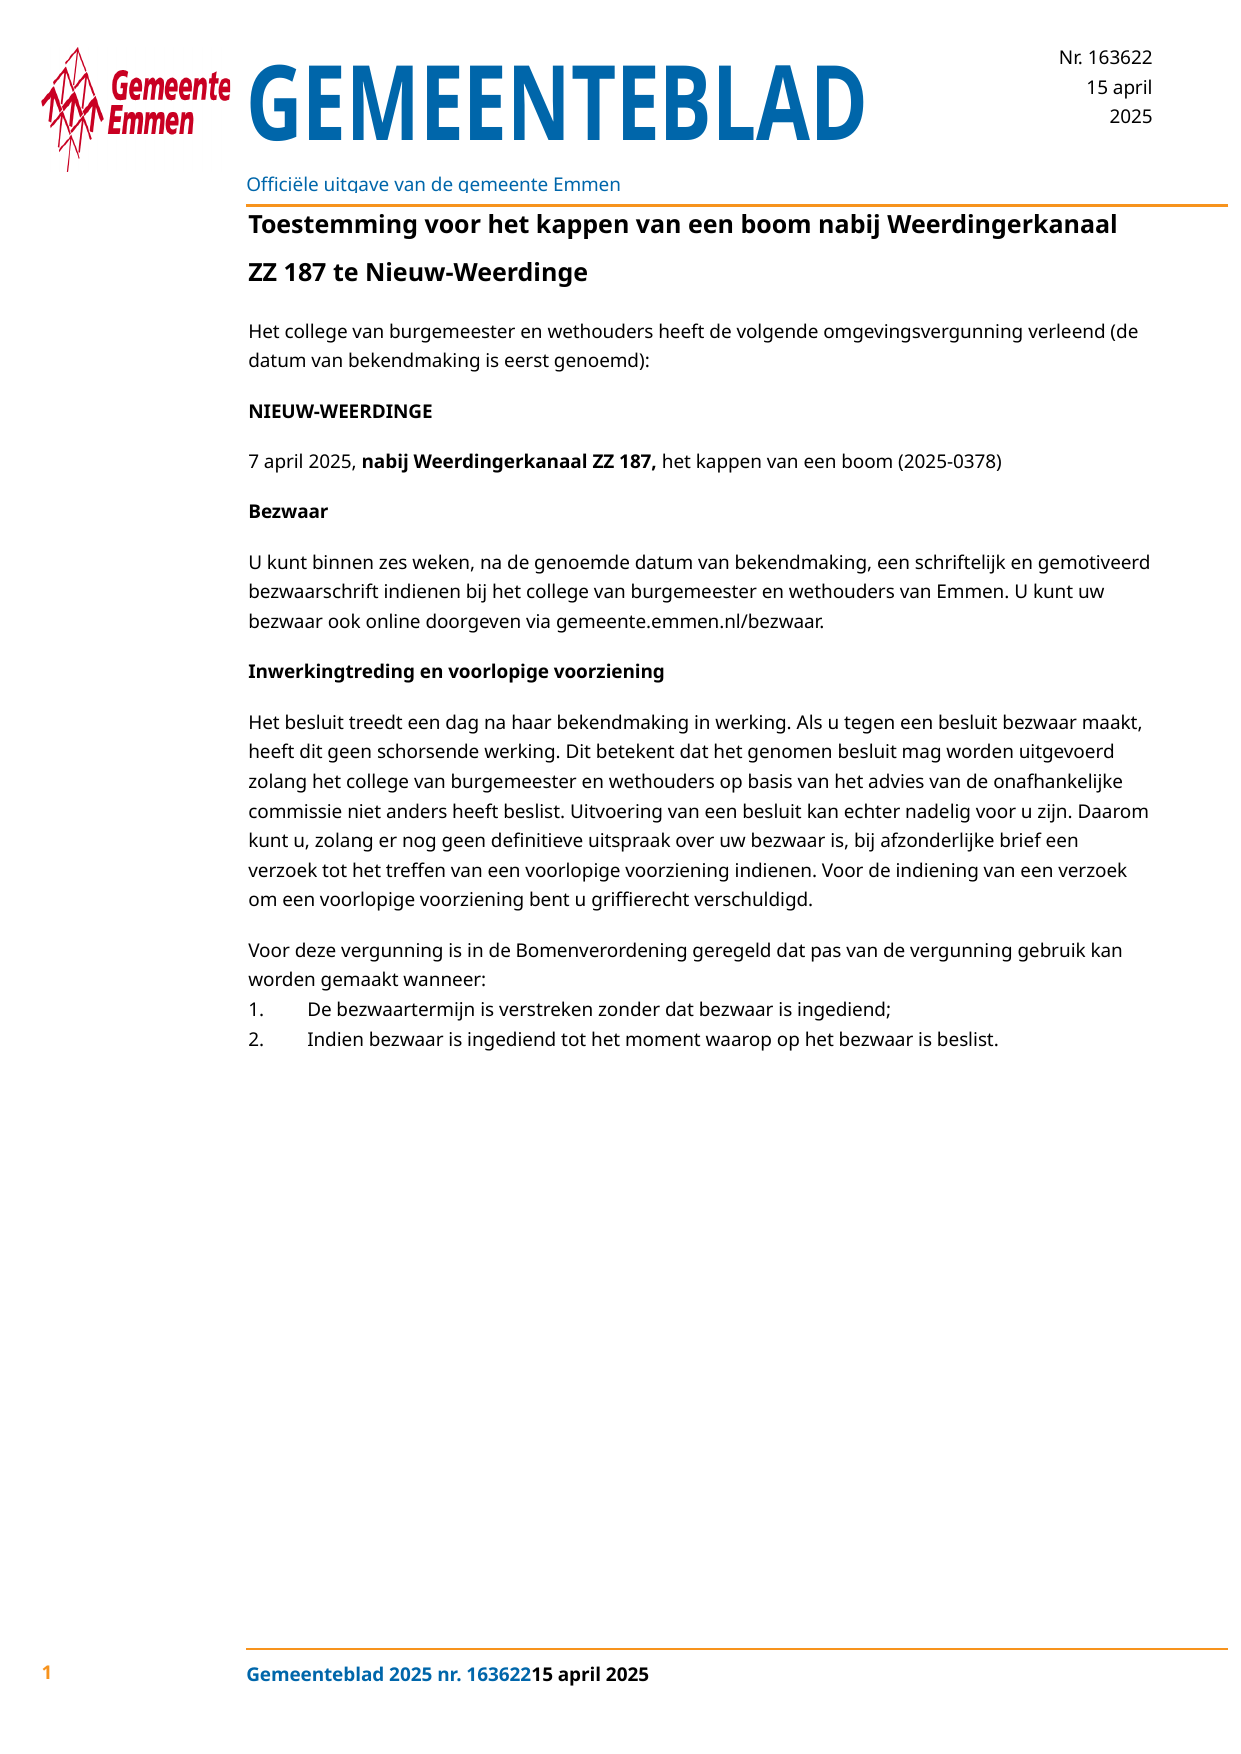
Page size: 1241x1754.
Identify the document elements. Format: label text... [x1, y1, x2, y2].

text Inwerkingtreding en voorlopige voorziening [248, 659, 1152, 684]
text U kunt binnen zes weken, na de genoemde datum van bekendmaking, een schriftelijk en gemotiveerd bezwaarschrift indienen bij het college van burgemeester en wethouders van Emmen. U kunt uw bezwaar ook online doorgeven via gemeente.emmen.nl/bezwaar. [248, 549, 1152, 634]
list Indien bezwaar is ingediend tot het moment waarop op het bezwaar is beslist. [248, 1026, 1152, 1052]
text NIEUW-WEERDINGE [248, 398, 1152, 424]
picture [41, 47, 231, 172]
text Het college van burgemeester en wethouders heeft de volgende omgevingsvergunning verleend (de datum van bekendmaking is eerst genoemd): [248, 318, 1152, 373]
text Bezwaar [248, 499, 1152, 524]
text Voor deze vergunning is in de Bomenverordening geregeld dat pas van de vergunning gebruik kan worden gemaakt wanneer: [248, 937, 1152, 992]
text Toestemming voor het kappen van een boom nabij Weerdingerkanaal ZZ 187 te Nieuw-Weerdinge [248, 207, 1152, 288]
list De bezwaartermijn is verstreken zonder dat bezwaar is ingediend; [248, 996, 1152, 1022]
text Het besluit treedt een dag na haar bekendmaking in werking. Als u tegen een besluit bezwaar maakt, heeft dit geen schorsende werking. Dit betekent dat het genomen besluit mag worden uitgevoerd zolang het college van burgemeester en wethouders op basis van het advies van de onafhankelijke commissie niet anders heeft beslist. Uitvoering van een besluit kan echter nadelig voor u zijn. Daarom kunt u, zolang er nog geen definitieve uitspraak over uw bezwaar is, bij afzonderlijke brief een verzoek tot het treffen van een voorlopige voorziening indienen. Voor de indiening van een verzoek om een voorlopige voorziening bent u griffierecht verschuldigd. [248, 709, 1152, 912]
text 7 april 2025, nabij Weerdingerkanaal ZZ 187, het kappen van een boom (2025-0378) [248, 448, 1152, 474]
